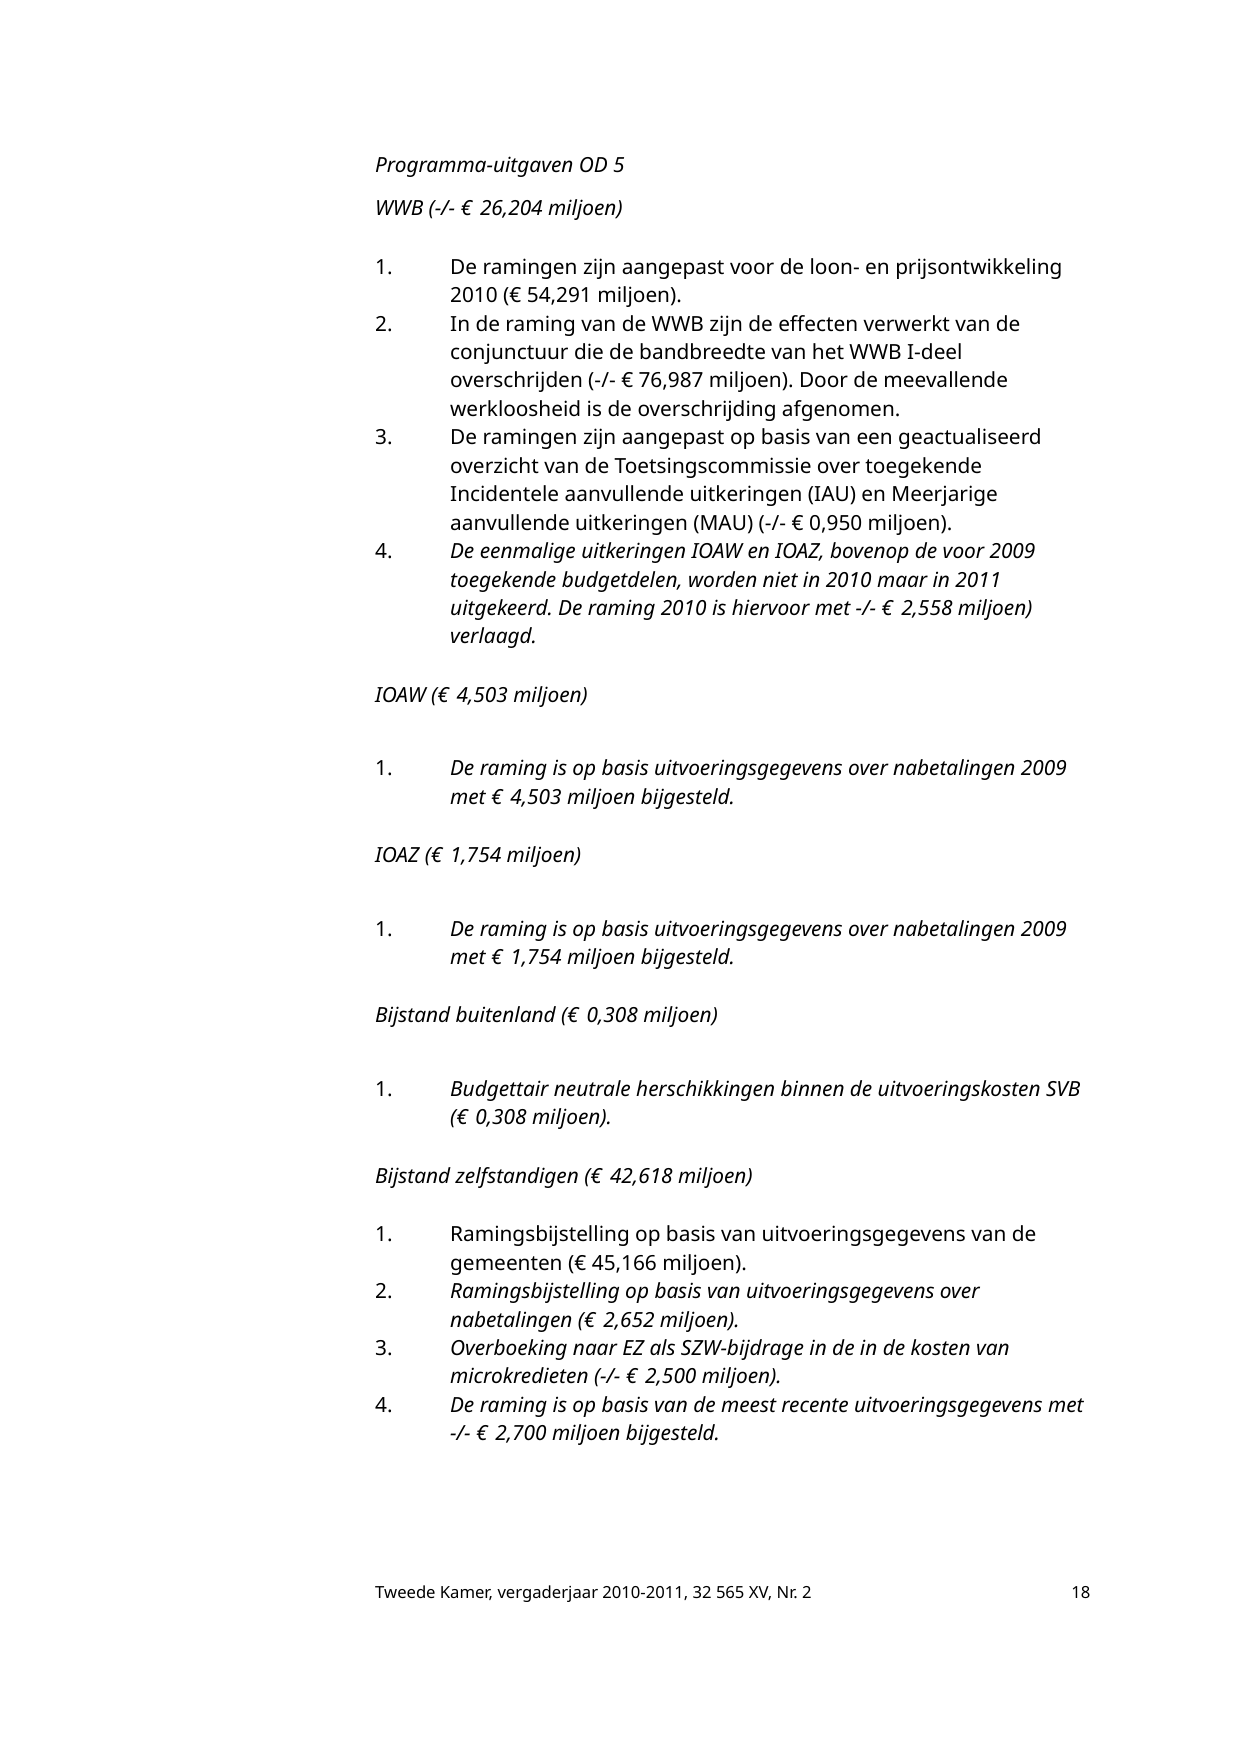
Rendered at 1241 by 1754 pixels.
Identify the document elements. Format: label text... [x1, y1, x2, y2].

list Ramingsbijstelling op basis van uitvoeringsgegevens over nabetalingen (€ 2,652 miljoen). [375, 1276, 1090, 1333]
list In de raming van de WWB zijn de effecten verwerkt van de conjunctuur die de bandbreedte van het WWB I-deel overschrijden (-/- € 76,987 miljoen). Door de meevallende werkloosheid is de overschrijding afgenomen. [375, 309, 1090, 422]
list Ramingsbijstelling op basis van uitvoeringsgegevens van de gemeenten (€ 45,166 miljoen). [375, 1219, 1090, 1276]
list De eenmalige uitkeringen IOAW en IOAZ, bovenop de voor 2009 toegekende budgetdelen, worden niet in 2010 maar in 2011 uitgekeerd. De raming 2010 is hiervoor met -/- € 2,558 miljoen) verlaagd. [375, 536, 1090, 650]
text WWB (-/- € 26,204 miljoen) [375, 193, 1090, 222]
text IOAW (€ 4,503 miljoen) [375, 680, 1090, 708]
list De ramingen zijn aangepast op basis van een geactualiseerd overzicht van de Toetsingscommissie over toegekende Incidentele aanvullende uitkeringen (IAU) en Meerjarige aanvullende uitkeringen (MAU) (-/- € 0,950 miljoen). [375, 422, 1090, 536]
list Budgettair neutrale herschikkingen binnen de uitvoeringskosten SVB (€ 0,308 miljoen). [375, 1074, 1090, 1131]
list De raming is op basis uitvoeringsgegevens over nabetalingen 2009 met € 1,754 miljoen bijgesteld. [375, 914, 1090, 971]
text Programma-uitgaven OD 5 [375, 150, 1090, 178]
list De ramingen zijn aangepast voor de loon- en prijsontwikkeling 2010 (€ 54,291 miljoen). [375, 252, 1090, 309]
list De raming is op basis uitvoeringsgegevens over nabetalingen 2009 met € 4,503 miljoen bijgesteld. [375, 753, 1090, 810]
list De raming is op basis van de meest recente uitvoeringsgegevens met -/- € 2,700 miljoen bijgesteld. [375, 1390, 1090, 1447]
text Bijstand zelfstandigen (€ 42,618 miljoen) [375, 1161, 1090, 1189]
text IOAZ (€ 1,754 miljoen) [375, 840, 1090, 869]
text Bijstand buitenland (€ 0,308 miljoen) [375, 1001, 1090, 1029]
list Overboeking naar EZ als SZW-bijdrage in de in de kosten van microkredieten (-/- € 2,500 miljoen). [375, 1333, 1090, 1390]
